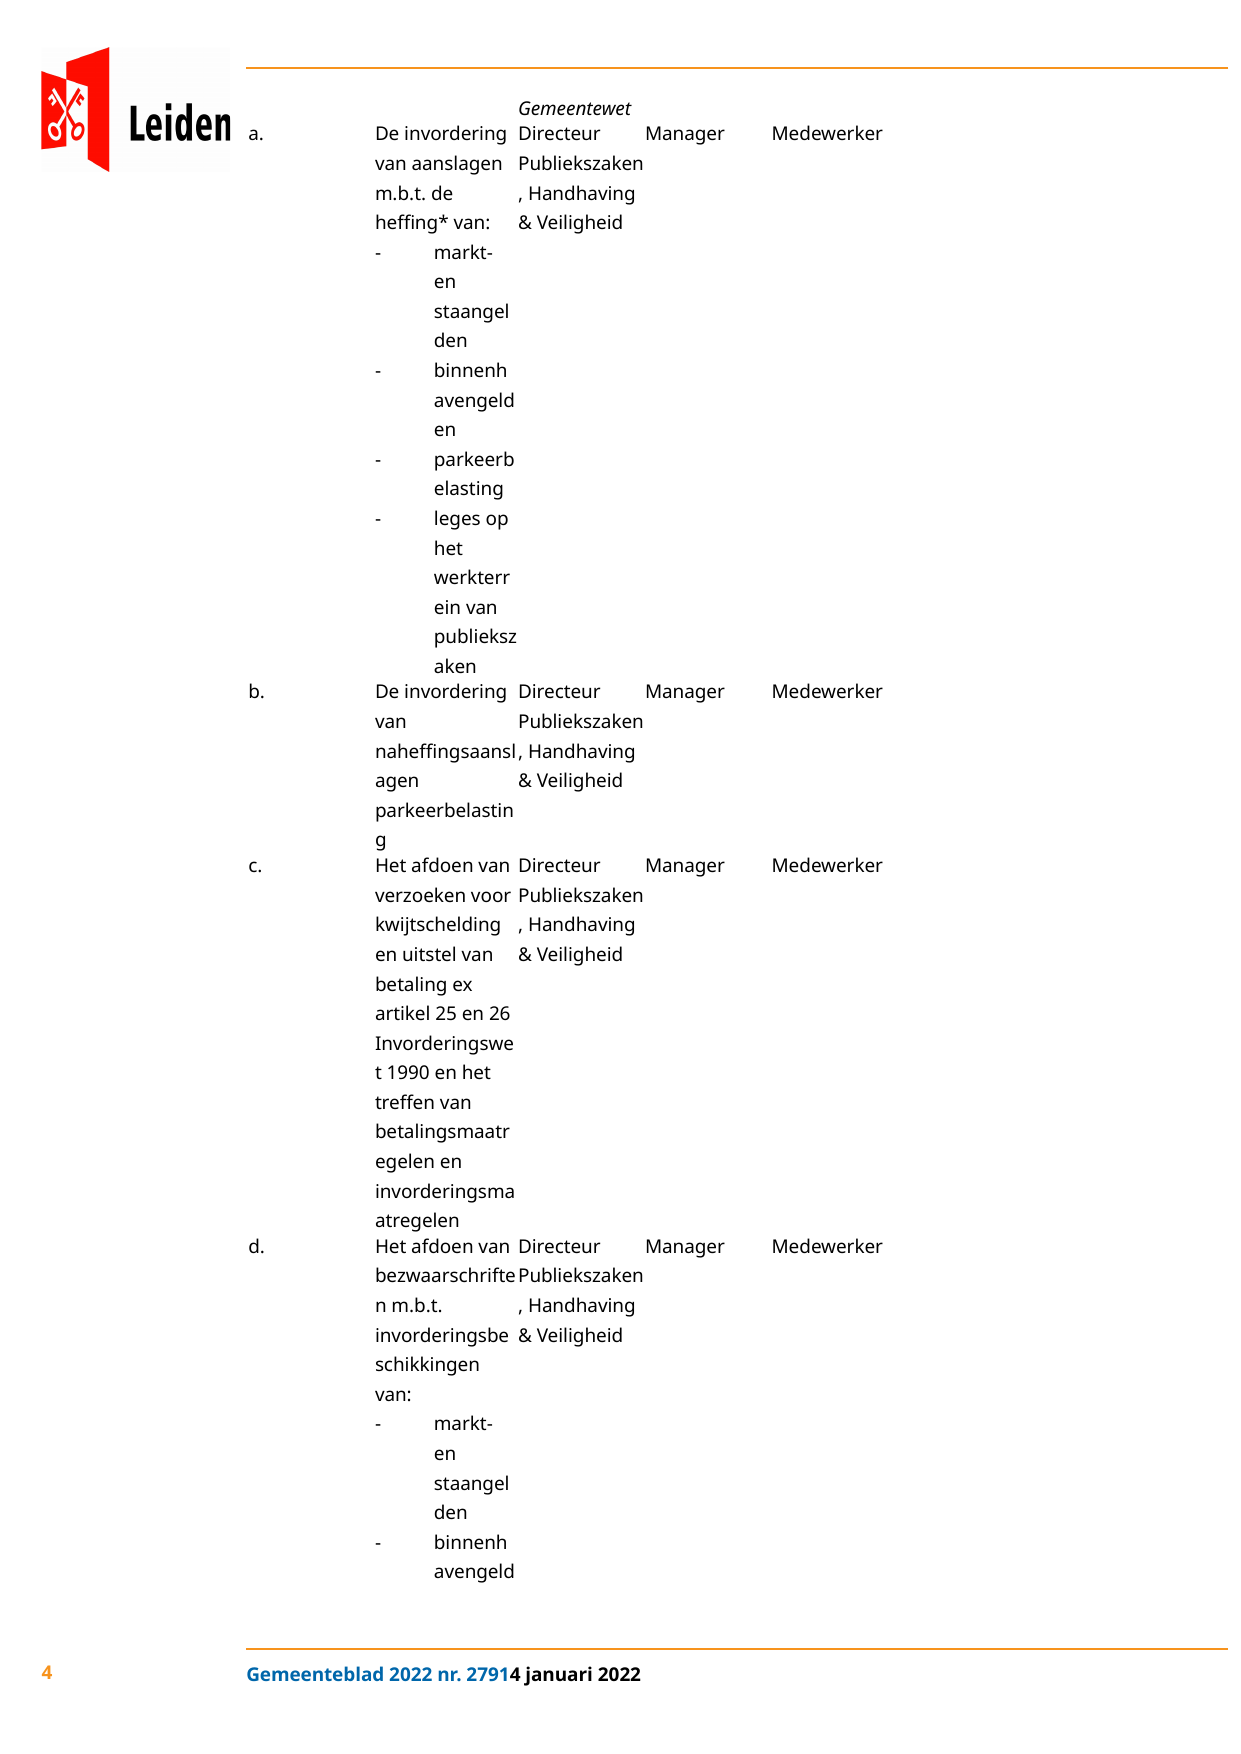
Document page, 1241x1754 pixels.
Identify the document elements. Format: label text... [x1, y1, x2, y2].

table_cell [1025, 853, 1152, 1233]
table_cell c. [248, 853, 375, 1233]
table_cell b. [248, 679, 375, 852]
table_cell [898, 1233, 1025, 1584]
table_cell Manager [645, 121, 771, 679]
table_cell Directeur Publiekszaken, Handhaving & Veiligheid [518, 679, 645, 852]
table_cell [898, 679, 1025, 852]
table_cell Directeur Publiekszaken, Handhaving & Veiligheid [518, 853, 645, 1233]
table_header [645, 95, 771, 121]
table_cell a. [248, 121, 375, 679]
table_cell Medewerker [771, 679, 898, 852]
table_cell Het afdoen van verzoeken voor kwijtschelding en uitstel van betaling ex artikel 25 en 26 Invorderingswet 1990 en het treffen van betalingsmaatregelen en invorderingsmaatregelen [375, 853, 518, 1233]
table_cell [898, 121, 1025, 679]
table_cell Medewerker [771, 121, 898, 679]
table_cell [1025, 1233, 1152, 1584]
table_cell Manager [645, 679, 771, 852]
table_cell d. [248, 1233, 375, 1584]
table_cell Medewerker [771, 853, 898, 1233]
table_cell Medewerker [771, 1233, 898, 1584]
table_header [771, 95, 898, 121]
table_cell Manager [645, 853, 771, 1233]
table_cell [1025, 679, 1152, 852]
table_cell De invordering van naheffingsaanslagen parkeerbelasting [375, 679, 518, 852]
table_header [248, 95, 375, 121]
table_header [375, 95, 518, 121]
table_cell Directeur Publiekszaken, Handhaving & Veiligheid [518, 121, 645, 679]
table_cell Manager [645, 1233, 771, 1584]
table_cell [1025, 121, 1152, 679]
picture [41, 47, 231, 172]
table_cell Directeur Publiekszaken, Handhaving & Veiligheid [518, 1233, 645, 1584]
table_header [1025, 95, 1152, 121]
table_header Gemeentewet [518, 95, 645, 121]
table_header [898, 95, 1025, 121]
table_cell De invordering van aanslagen m.b.t. de heffing* van: markt- en staangelden binnenhavengelden parkeerbelasting leges op het werkterrein van publiekszaken [375, 121, 518, 679]
table_cell [898, 853, 1025, 1233]
table_cell Het afdoen van bezwaarschriften m.b.t. invorderingsbeschikkingen van: markt- en staangelden binnenhavengeld [375, 1233, 518, 1584]
